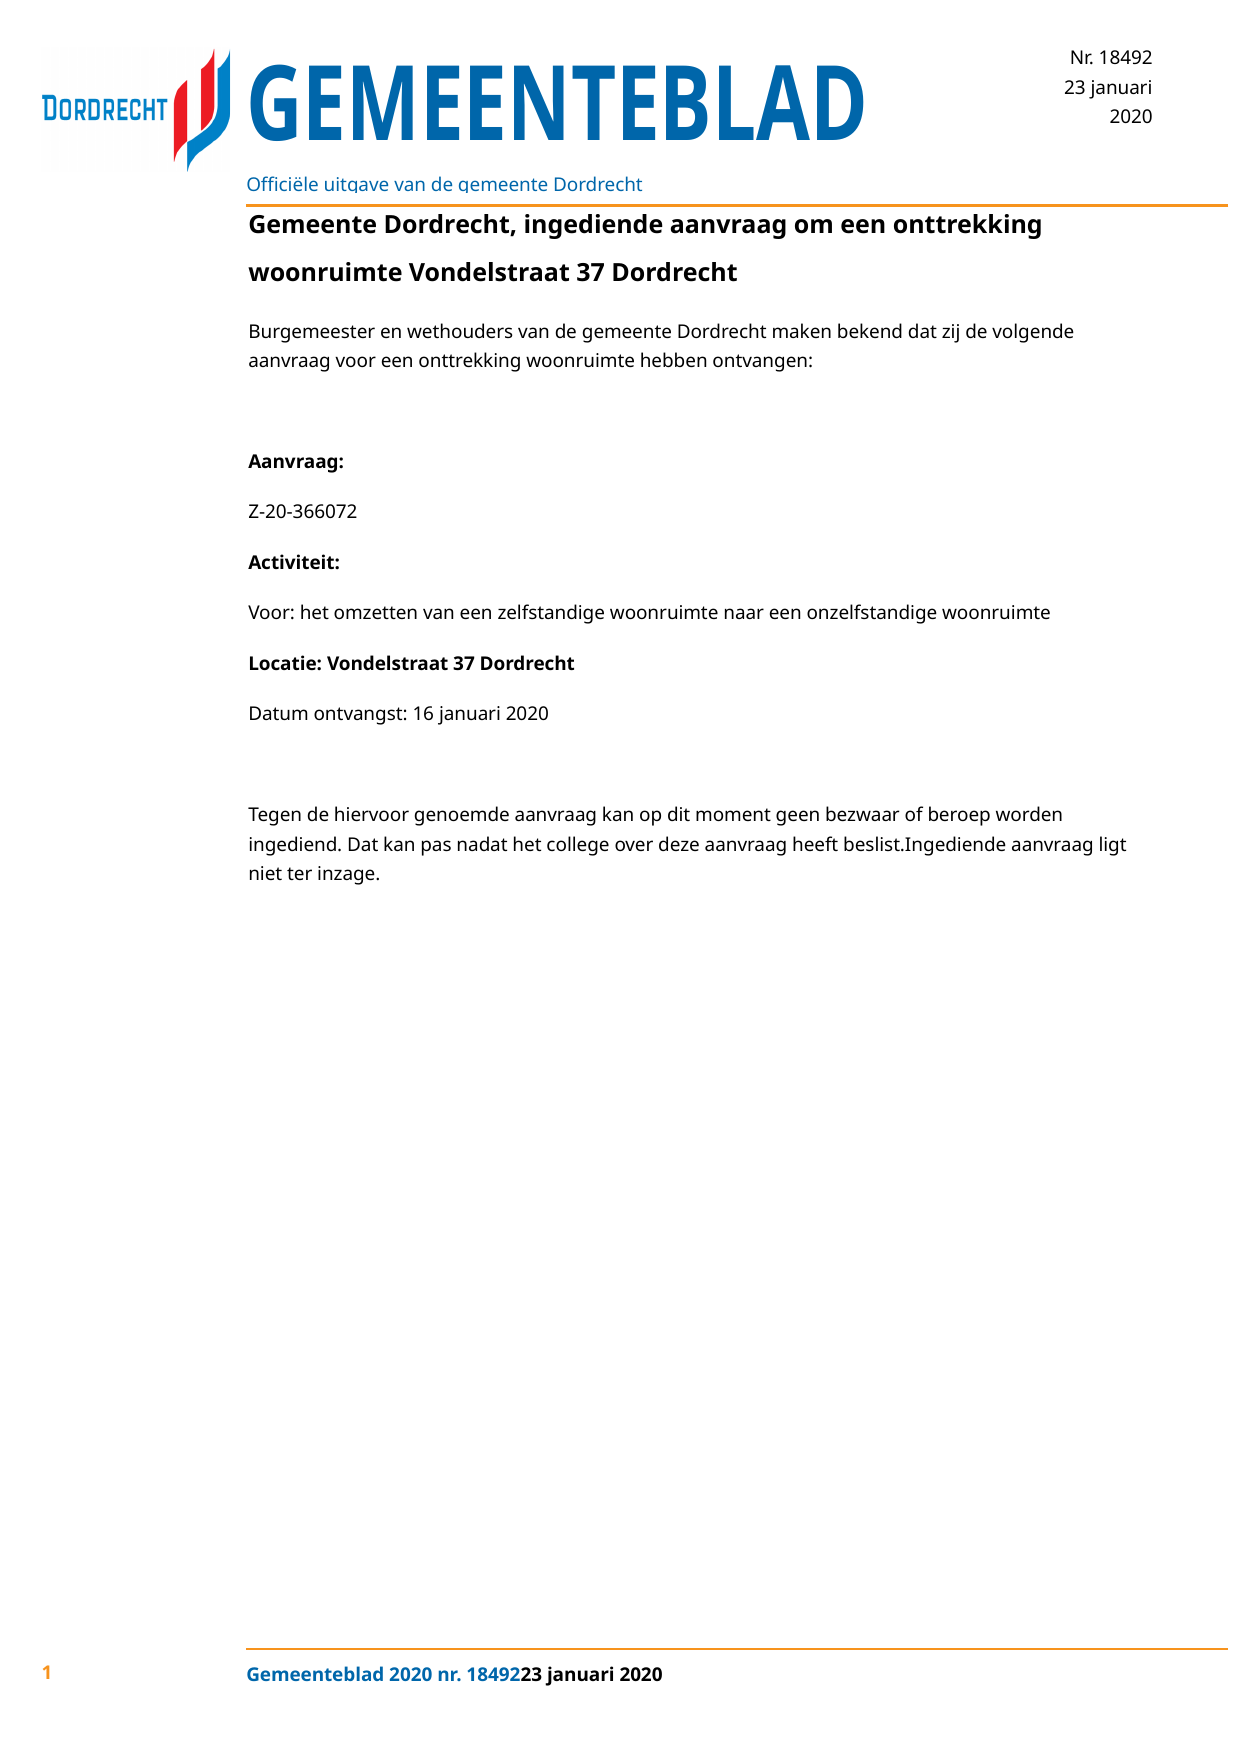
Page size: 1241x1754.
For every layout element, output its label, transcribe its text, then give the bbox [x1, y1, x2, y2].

text Gemeente Dordrecht, ingediende aanvraag om een onttrekking woonruimte Vondelstraat 37 Dordrecht [248, 207, 1152, 288]
picture [41, 47, 231, 172]
text Datum ontvangst: 16 januari 2020 [248, 700, 1152, 726]
text Burgemeester en wethouders van de gemeente Dordrecht maken bekend dat zij de volgende aanvraag voor een onttrekking woonruimte hebben ontvangen: [248, 318, 1152, 373]
text Activiteit: [248, 549, 1152, 575]
text Tegen de hiervoor genoemde aanvraag kan op dit moment geen bezwaar of beroep worden ingediend. Dat kan pas nadat het college over deze aanvraag heeft beslist.Ingediende aanvraag ligt niet ter inzage. [248, 801, 1152, 886]
text Z-20-366072 [248, 499, 1152, 524]
text Locatie: Vondelstraat 37 Dordrecht [248, 650, 1152, 676]
text Voor: het omzetten van een zelfstandige woonruimte naar een onzelfstandige woonruimte [248, 599, 1152, 625]
text Aanvraag: [248, 448, 1152, 474]
